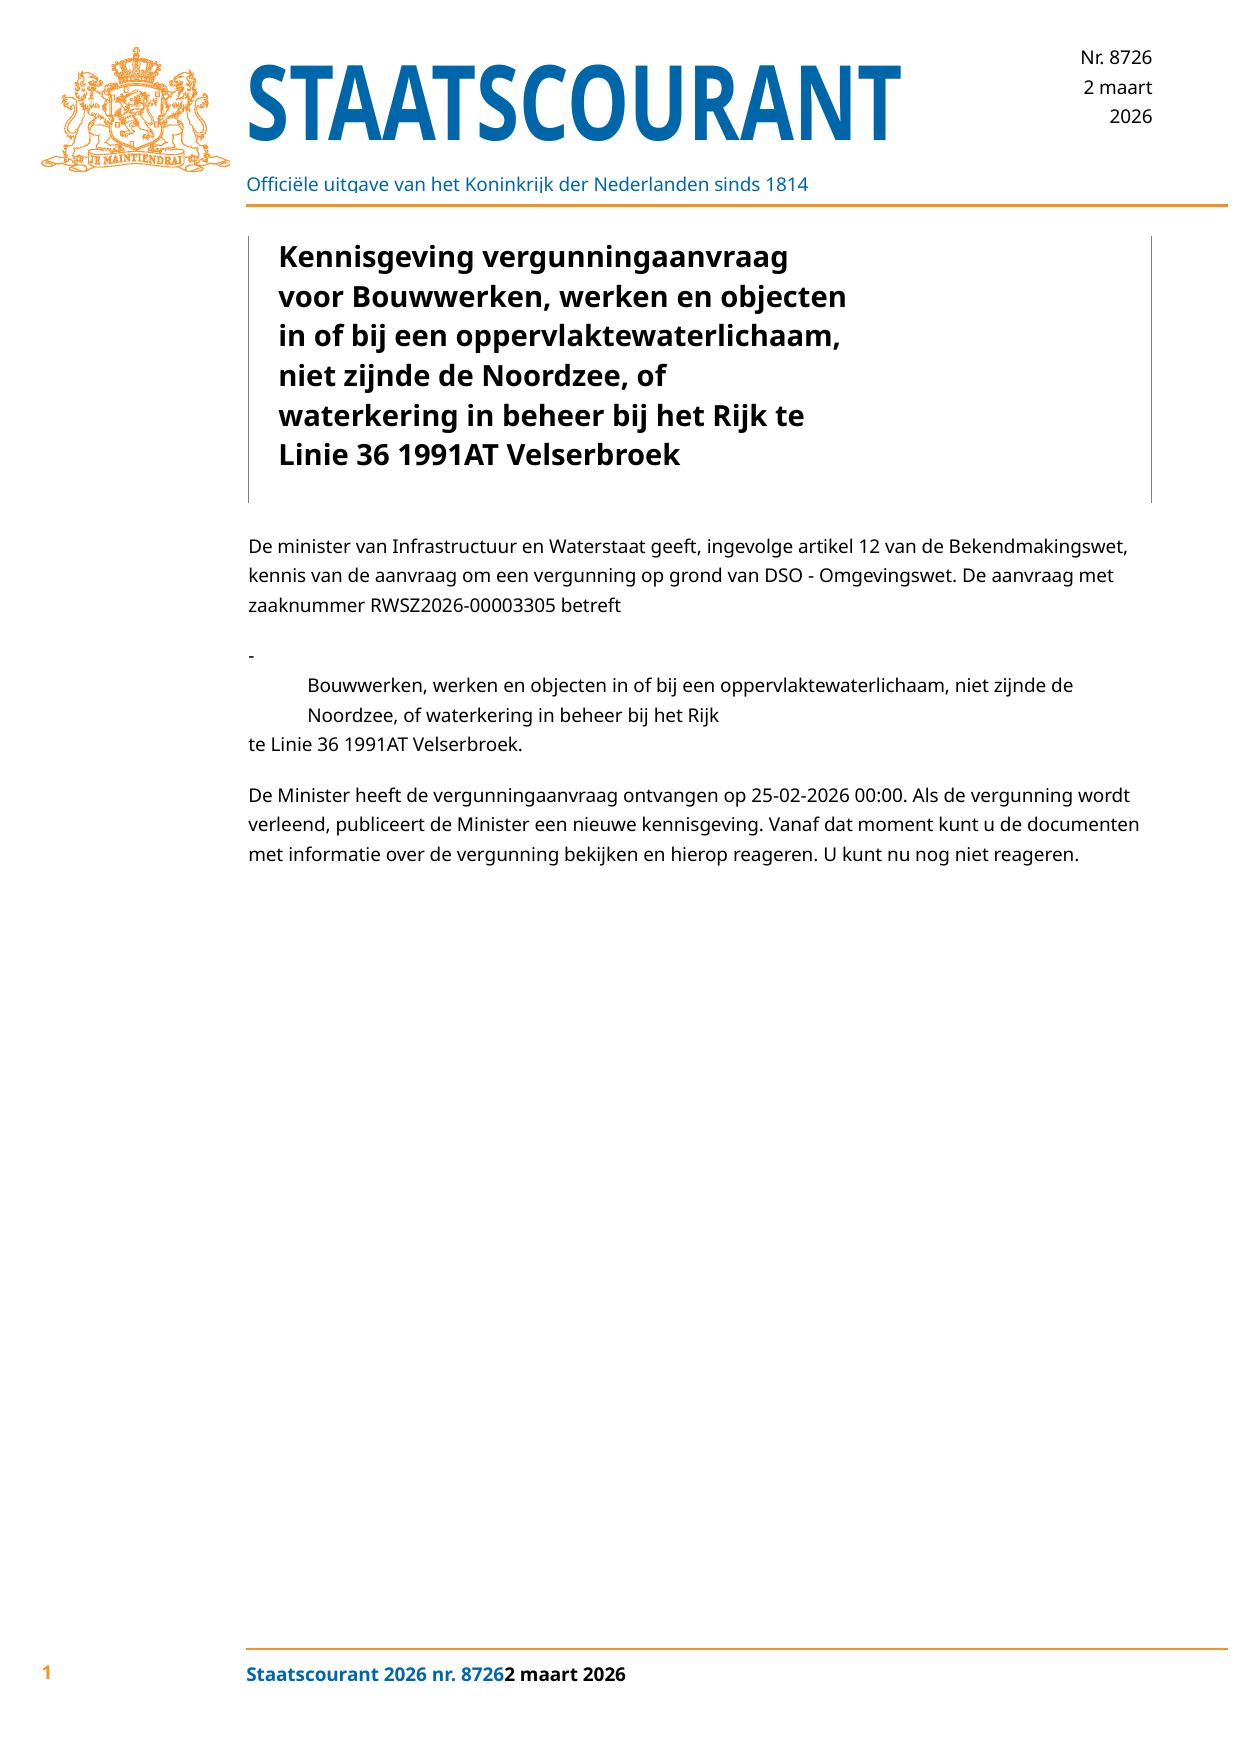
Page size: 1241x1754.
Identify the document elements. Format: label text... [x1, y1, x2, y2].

text De Minister heeft de vergunningaanvraag ontvangen op 25-02-2026 00:00. Als de vergunning wordt verleend, publiceert de Minister een nieuwe kennisgeving. Vanaf dat moment kunt u de documenten met informatie over de vergunning bekijken en hierop reageren. U kunt nu nog niet reageren. [248, 782, 1152, 867]
table_header [850, 236, 912, 413]
picture [41, 47, 231, 172]
picture [912, 236, 1090, 414]
table_header Kennisgeving vergunningaanvraag voor Bouwwerken, werken en objecten in of bij een oppervlaktewaterlichaam, niet zijnde de Noordzee, of waterkering in beheer bij het Rijk te Linie 36 1991AT Velserbroek [249, 236, 850, 503]
table_header [850, 414, 1151, 503]
table_header [1090, 236, 1151, 413]
text De minister van Infrastructuur en Waterstaat geeft, ingevolge artikel 12 van de Bekendmakingswet, kennis van de aanvraag om een vergunning op grond van DSO - Omgevingswet. De aanvraag met zaaknummer RWSZ2026-00003305 betreft [248, 533, 1152, 618]
text te Linie 36 1991AT Velserbroek. [248, 731, 1152, 757]
list Bouwwerken, werken en objecten in of bij een oppervlaktewaterlichaam, niet zijnde de Noordzee, of waterkering in beheer bij het Rijk [248, 672, 1152, 727]
